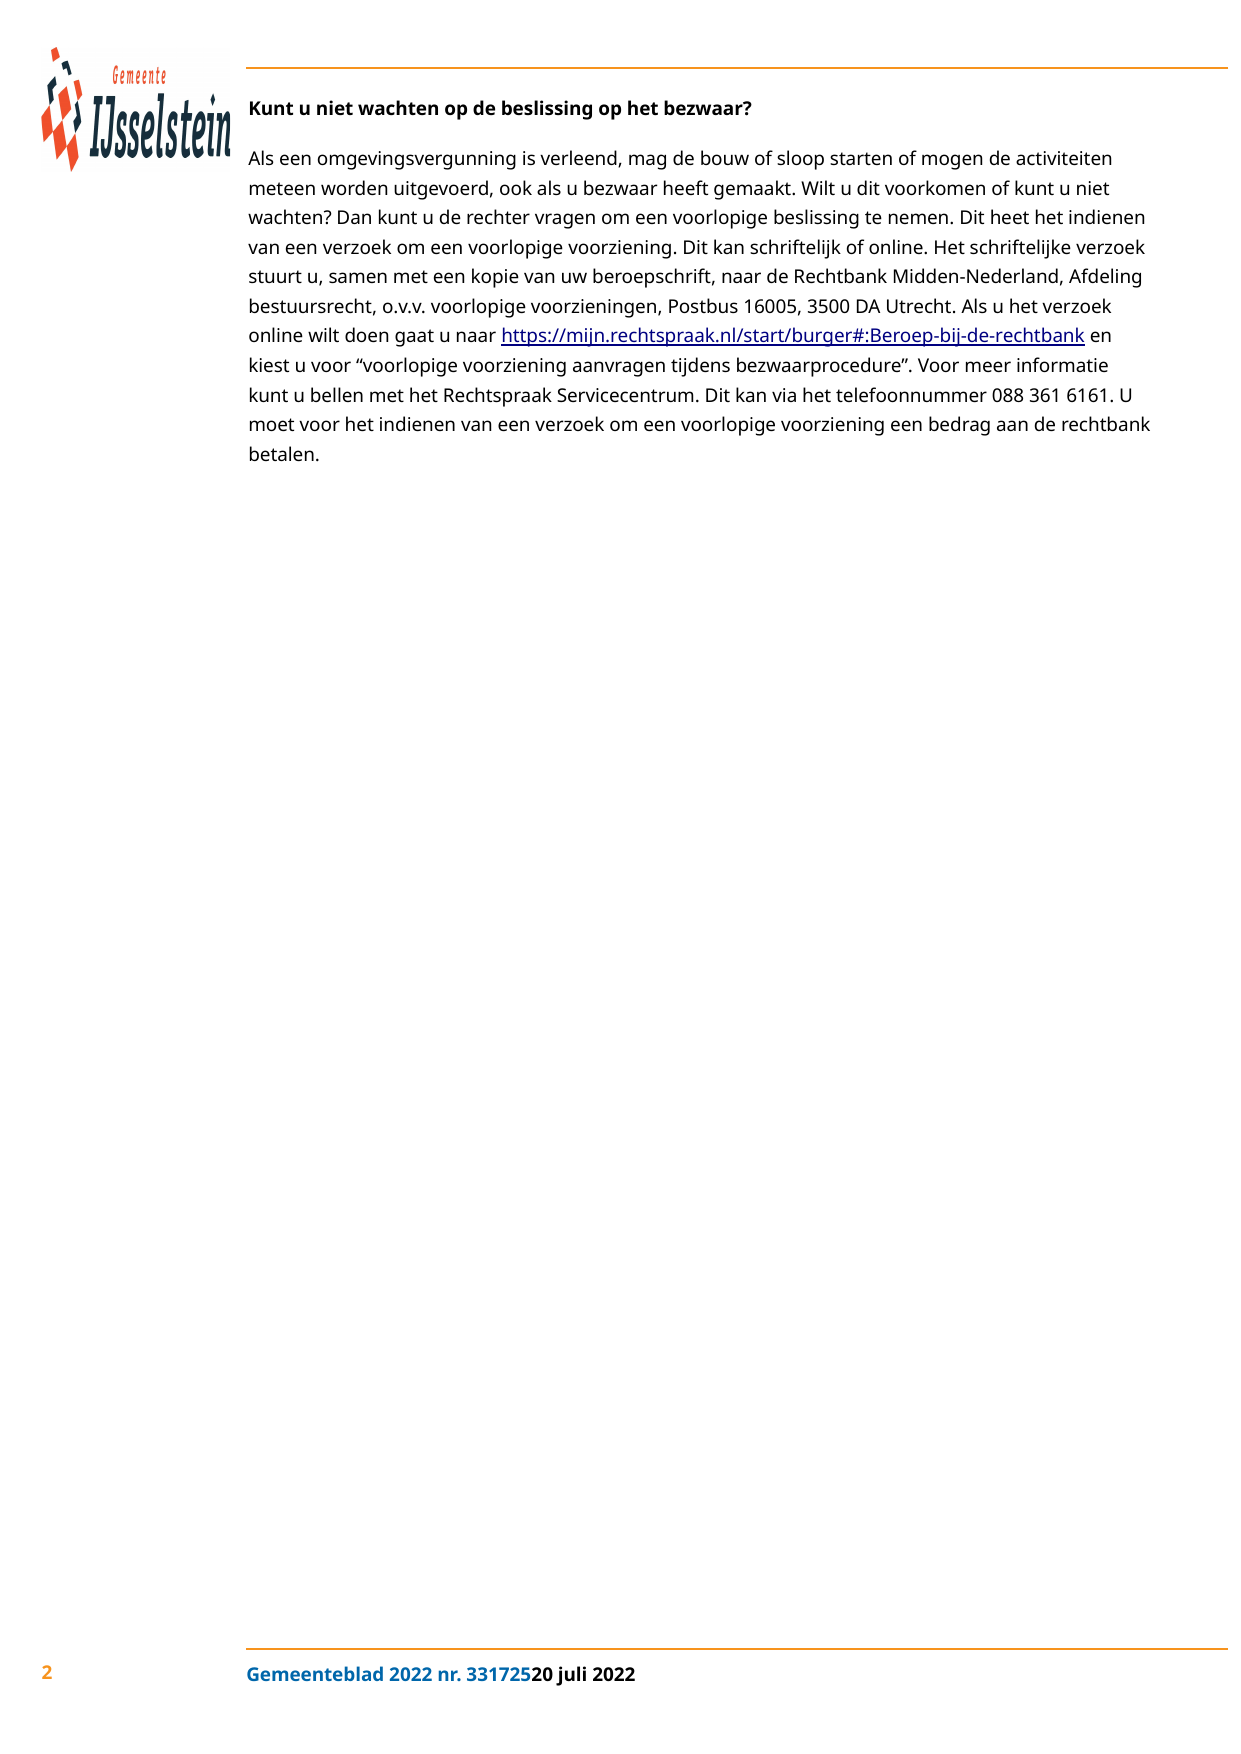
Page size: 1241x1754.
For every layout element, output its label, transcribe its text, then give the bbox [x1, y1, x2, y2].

picture [41, 47, 231, 172]
text Kunt u niet wachten op de beslissing op het bezwaar? [248, 95, 1152, 121]
text Als een omgevingsvergunning is verleend, mag de bouw of sloop starten of mogen de activiteiten meteen worden uitgevoerd, ook als u bezwaar heeft gemaakt. Wilt u dit voorkomen of kunt u niet wachten? Dan kunt u de rechter vragen om een voorlopige beslissing te nemen. Dit heet het indienen van een verzoek om een voorlopige voorziening. Dit kan schriftelijk of online. Het schriftelijke verzoek stuurt u, samen met een kopie van uw beroepschrift, naar de Rechtbank Midden-Nederland, Afdeling bestuursrecht, o.v.v. voorlopige voorzieningen, Postbus 16005, 3500 DA Utrecht. Als u het verzoek online wilt doen gaat u naar https://mijn.rechtspraak.nl/start/burger#:Beroep-bij-de-rechtbank en kiest u voor “voorlopige voorziening aanvragen tijdens bezwaarprocedure”. Voor meer informatie kunt u bellen met het Rechtspraak Servicecentrum. Dit kan via het telefoonnummer 088 361 6161. U moet voor het indienen van een verzoek om een voorlopige voorziening een bedrag aan de rechtbank betalen. [248, 145, 1152, 467]
